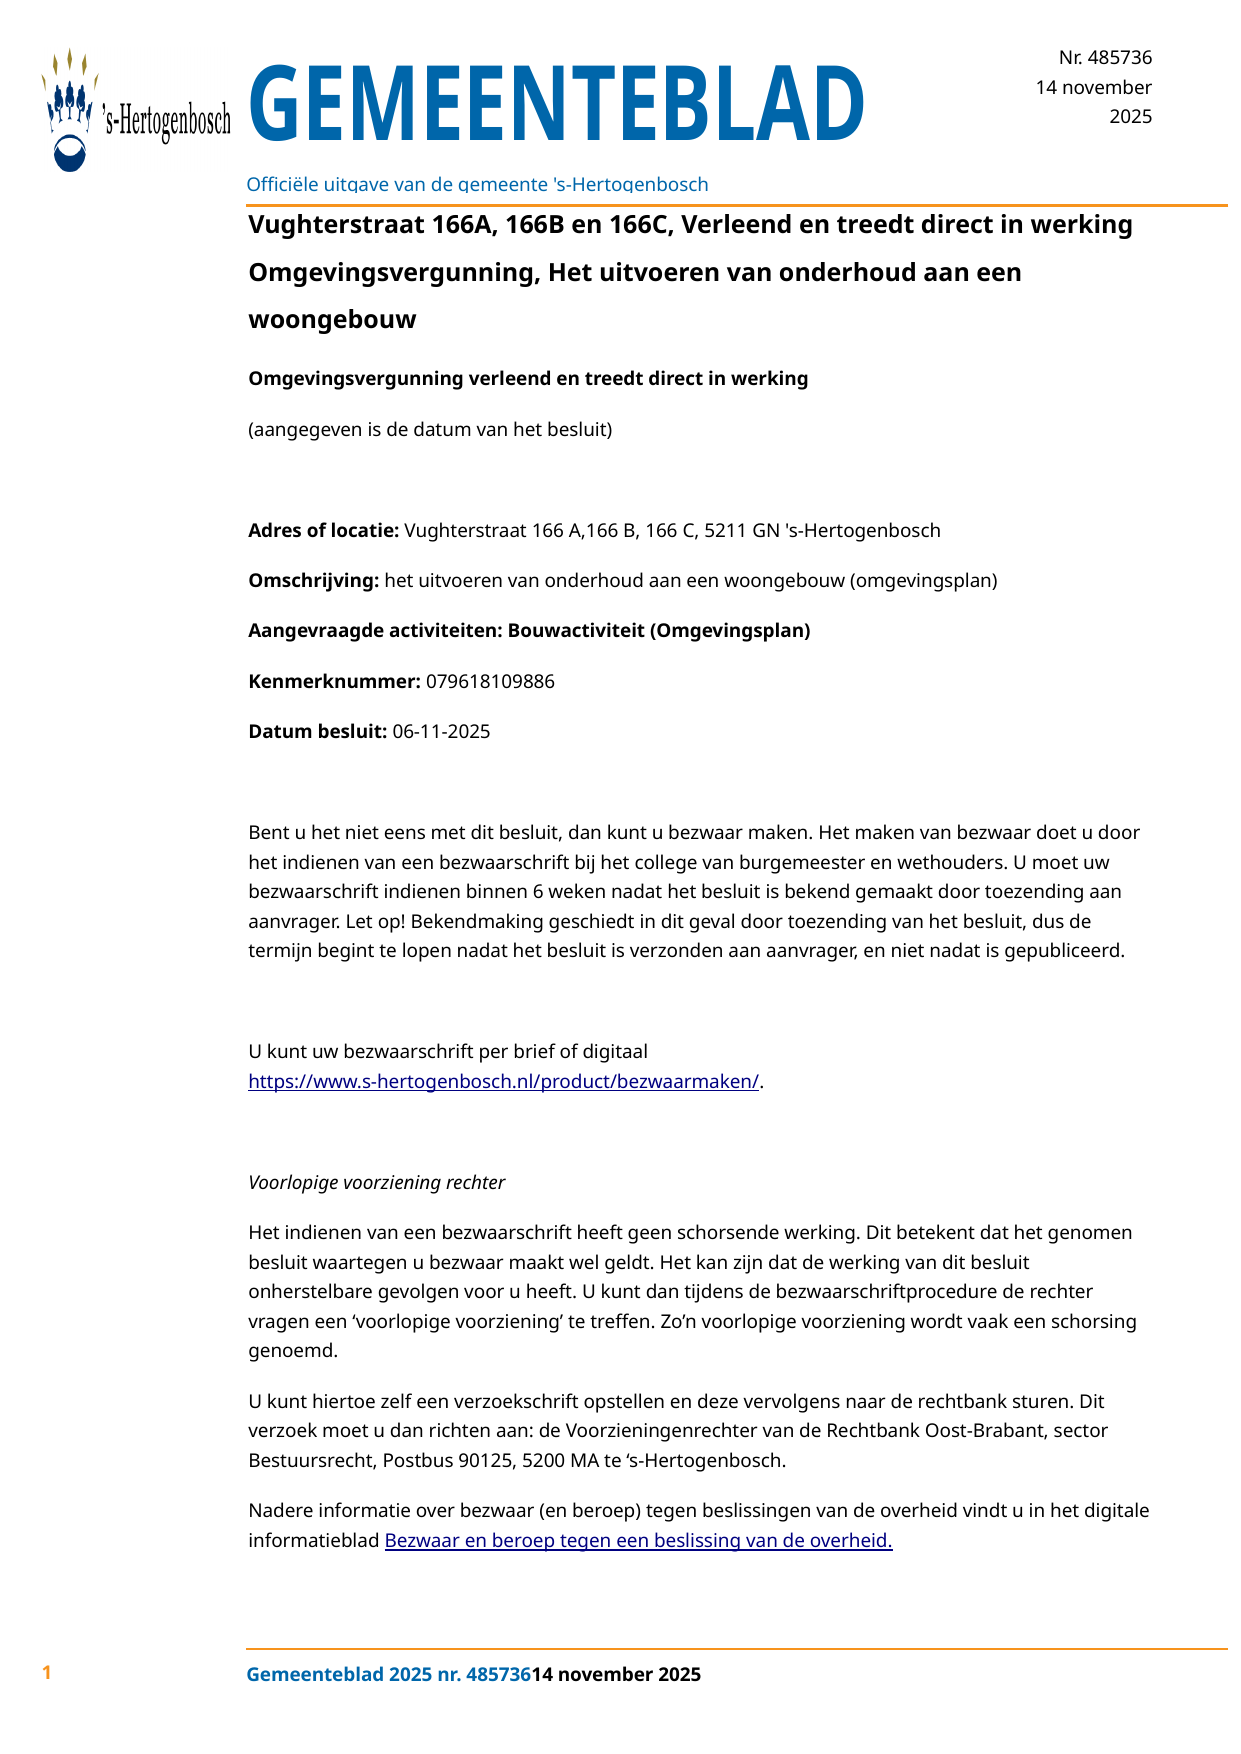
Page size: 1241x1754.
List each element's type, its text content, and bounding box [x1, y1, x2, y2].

text Het indienen van een bezwaarschrift heeft geen schorsende werking. Dit betekent dat het genomen besluit waartegen u bezwaar maakt wel geldt. Het kan zijn dat de werking van dit besluit onherstelbare gevolgen voor u heeft. U kunt dan tijdens de bezwaarschriftprocedure de rechter vragen een ‘voorlopige voorziening’ te treffen. Zo’n voorlopige voorziening wordt vaak een schorsing genoemd. [248, 1219, 1152, 1363]
text Kenmerknummer: 079618109886 [248, 668, 1152, 694]
text Voorlopige voorziening rechter [248, 1169, 1152, 1194]
text Adres of locatie: Vughterstraat 166 A,166 B, 166 C, 5211 GN 's-Hertogenbosch [248, 517, 1152, 542]
text Omschrijving: het uitvoeren van onderhoud aan een woongebouw (omgevingsplan) [248, 567, 1152, 593]
text Omgevingsvergunning verleend en treedt direct in werking [248, 366, 1152, 391]
text (aangegeven is de datum van het besluit) [248, 416, 1152, 442]
text U kunt hiertoe zelf een verzoekschrift opstellen en deze vervolgens naar de rechtbank sturen. Dit verzoek moet u dan richten aan: de Voorzieningenrechter van de Rechtbank Oost-Brabant, sector Bestuursrecht, Postbus 90125, 5200 MA te ‘s-Hertogenbosch. [248, 1388, 1152, 1473]
text Aangevraagde activiteiten: Bouwactiviteit (Omgevingsplan) [248, 618, 1152, 643]
text U kunt uw bezwaarschrift per brief of digitaal https://www.s-hertogenbosch.nl/product/bezwaarmaken/. [248, 1038, 1152, 1094]
text Datum besluit: 06-11-2025 [248, 718, 1152, 744]
text Nadere informatie over bezwaar (en beroep) tegen beslissingen van de overheid vindt u in het digitale informatieblad Bezwaar en beroep tegen een beslissing van de overheid. [248, 1498, 1152, 1553]
text Bent u het niet eens met dit besluit, dan kunt u bezwaar maken. Het maken van bezwaar doet u door het indienen van een bezwaarschrift bij het college van burgemeester en wethouders. U moet uw bezwaarschrift indienen binnen 6 weken nadat het besluit is bekend gemaakt door toezending aan aanvrager. Let op! Bekendmaking geschiedt in dit geval door toezending van het besluit, dus de termijn begint te lopen nadat het besluit is verzonden aan aanvrager, en niet nadat is gepubliceerd. [248, 819, 1152, 963]
text Vughterstraat 166A, 166B en 166C, Verleend en treedt direct in werking Omgevingsvergunning, Het uitvoeren van onderhoud aan een woongebouw [248, 207, 1152, 336]
picture [41, 47, 231, 172]
